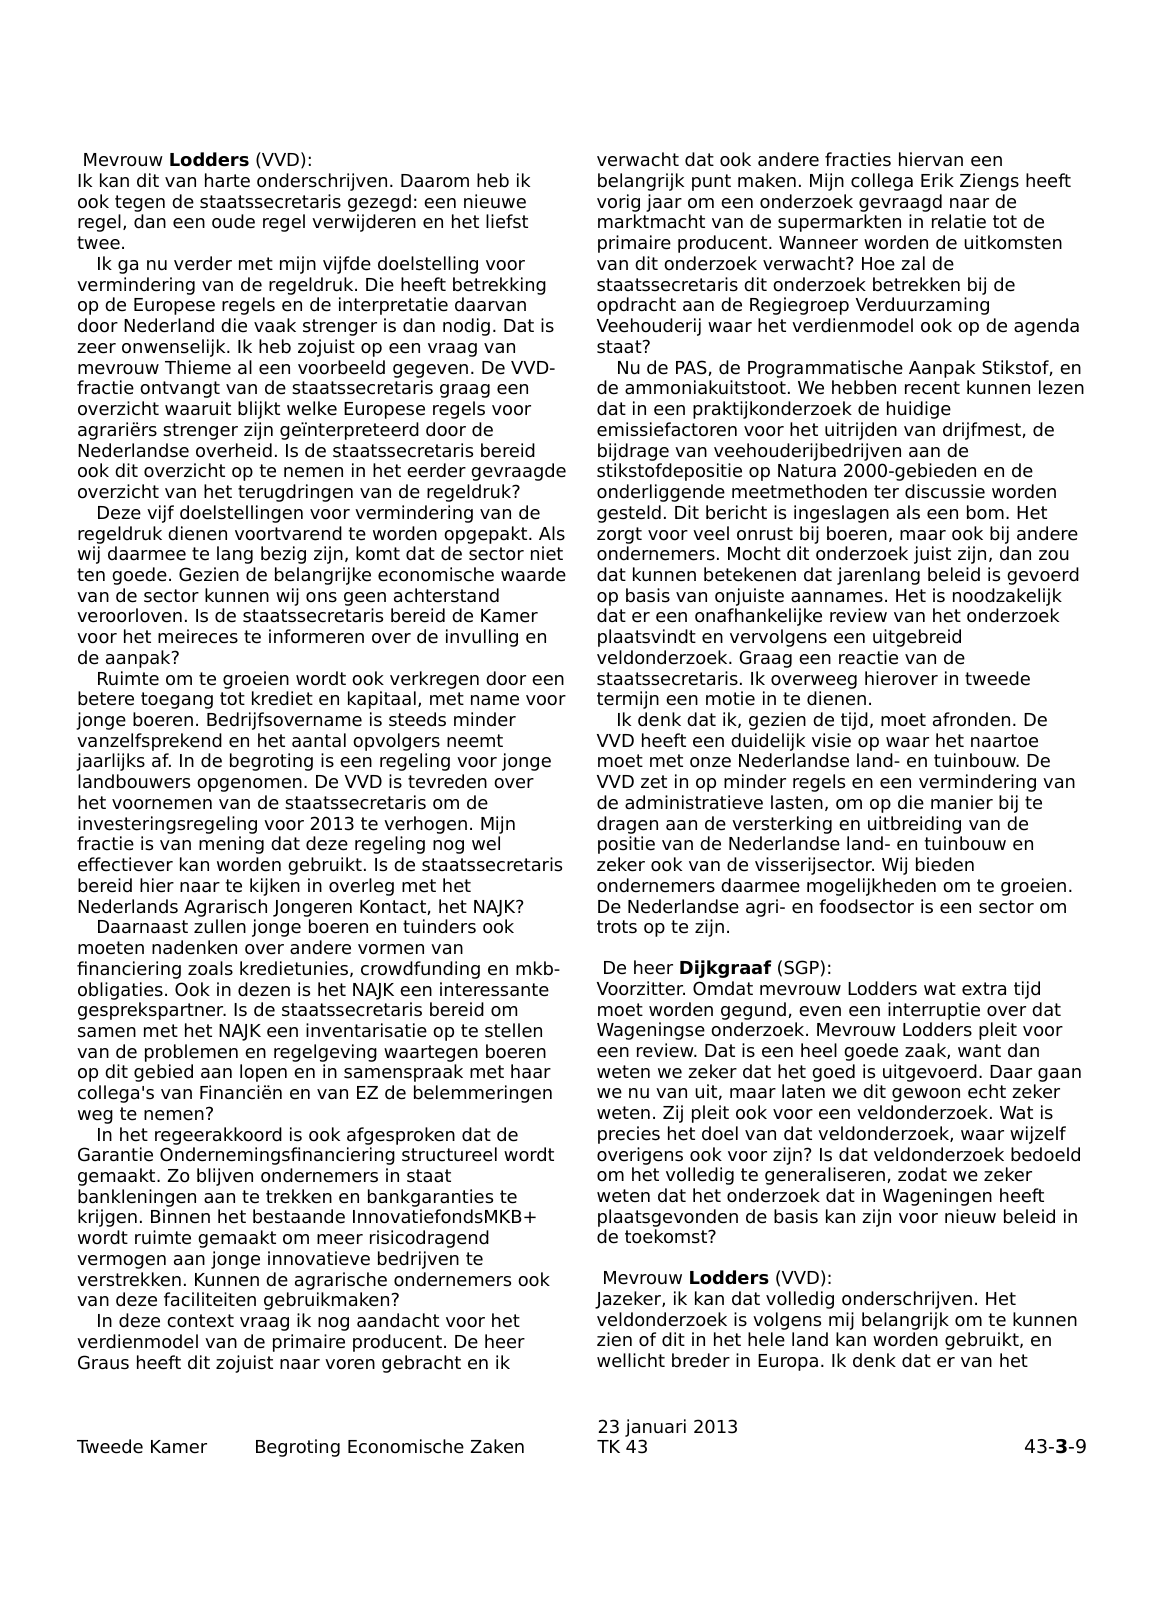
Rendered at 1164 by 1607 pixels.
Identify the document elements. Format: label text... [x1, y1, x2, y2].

text Ruimte om te groeien wordt ook verkregen door een betere toegang tot krediet en kapitaal, met name voor jonge boeren. Bedrijfsovername is steeds minder vanzelfsprekend en het aantal opvolgers neemt jaarlijks af. In de begroting is een regeling voor jonge landbouwers opgenomen. De VVD is tevreden over het voornemen van de staatssecretaris om de investeringsregeling voor 2013 te verhogen. Mijn fractie is van mening dat deze regeling nog wel effectiever kan worden gebruikt. Is de staatssecretaris bereid hier naar te kijken in overleg met het Nederlands Agrarisch Jongeren Kontact, het NAJK? [77, 668, 567, 917]
text Nu de PAS, de Programmatische Aanpak Stikstof, en de ammoniakuitstoot. We hebben recent kunnen lezen dat in een praktijkonderzoek de huidige emissiefactoren voor het uitrijden van drijfmest, de bijdrage van veehouderijbedrijven aan de stikstofdepositie op Natura 2000-gebieden en de onderliggende meetmethoden ter discussie worden gesteld. Dit bericht is ingeslagen als een bom. Het zorgt voor veel onrust bij boeren, maar ook bij andere ondernemers. Mocht dit onderzoek juist zijn, dan zou dat kunnen betekenen dat jarenlang beleid is gevoerd op basis van onjuiste aannames. Het is noodzakelijk dat er een onafhankelijke review van het onderzoek plaatsvindt en vervolgens een uitgebreid veldonderzoek. Graag een reactie van de staatssecretaris. Ik overweeg hierover in tweede termijn een motie in te dienen. [596, 357, 1087, 710]
text Deze vijf doelstellingen voor vermindering van de regeldruk dienen voortvarend te worden opgepakt. Als wij daarmee te lang bezig zijn, komt dat de sector niet ten goede. Gezien de belangrijke economische waarde van de sector kunnen wij ons geen achterstand veroorloven. Is de staatssecretaris bereid de Kamer voor het meireces te informeren over de invulling en de aanpak? [77, 503, 567, 668]
text Mevrouw Lodders (VVD): [596, 1268, 1087, 1289]
text Ik kan dit van harte onderschrijven. Daarom heb ik ook tegen de staatssecretaris gezegd: een nieuwe regel, dan een oude regel verwijderen en het liefst twee. [77, 171, 567, 254]
text Mevrouw Lodders (VVD): [77, 150, 567, 171]
text In deze context vraag ik nog aandacht voor het verdienmodel van de primaire producent. De heer Graus heeft dit zojuist naar voren gebracht en ik [77, 1311, 567, 1373]
text Daarnaast zullen jonge boeren en tuinders ook moeten nadenken over andere vormen van financiering zoals kredietunies, crowdfunding en mkb-obligaties. Ook in dezen is het NAJK een interessante gesprekspartner. Is de staatssecretaris bereid om samen met het NAJK een inventarisatie op te stellen van de problemen en regelgeving waartegen boeren op dit gebied aan lopen en in samenspraak met haar collega's van Financiën en van EZ de belemmeringen weg te nemen? [77, 917, 567, 1124]
text Ik ga nu verder met mijn vijfde doelstelling voor vermindering van de regeldruk. Die heeft betrekking op de Europese regels en de interpretatie daarvan door Nederland die vaak strenger is dan nodig. Dat is zeer onwenselijk. Ik heb zojuist op een vraag van mevrouw Thieme al een voorbeeld gegeven. De VVD-fractie ontvangt van de staatssecretaris graag een overzicht waaruit blijkt welke Europese regels voor agrariërs strenger zijn geïnterpreteerd door de Nederlandse overheid. Is de staatssecretaris bereid ook dit overzicht op te nemen in het eerder gevraagde overzicht van het terugdringen van de regeldruk? [77, 254, 567, 503]
text In het regeerakkoord is ook afgesproken dat de Garantie Ondernemingsfinanciering structureel wordt gemaakt. Zo blijven ondernemers in staat bankleningen aan te trekken en bankgaranties te krijgen. Binnen het bestaande InnovatiefondsMKB+ wordt ruimte gemaakt om meer risicodragend vermogen aan jonge innovatieve bedrijven te verstrekken. Kunnen de agrarische ondernemers ook van deze faciliteiten gebruikmaken? [77, 1124, 567, 1311]
text De heer Dijkgraaf (SGP): [596, 958, 1087, 979]
text Voorzitter. Omdat mevrouw Lodders wat extra tijd moet worden gegund, even een interruptie over dat Wageningse onderzoek. Mevrouw Lodders pleit voor een review. Dat is een heel goede zaak, want dan weten we zeker dat het goed is uitgevoerd. Daar gaan we nu van uit, maar laten we dit gewoon echt zeker weten. Zij pleit ook voor een veldonderzoek. Wat is precies het doel van dat veldonderzoek, waar wijzelf overigens ook voor zijn? Is dat veldonderzoek bedoeld om het volledig te generaliseren, zodat we zeker weten dat het onderzoek dat in Wageningen heeft plaatsgevonden de basis kan zijn voor nieuw beleid in de toekomst? [596, 979, 1087, 1248]
text verwacht dat ook andere fracties hiervan een belangrijk punt maken. Mijn collega Erik Ziengs heeft vorig jaar om een onderzoek gevraagd naar de marktmacht van de supermarkten in relatie tot de primaire producent. Wanneer worden de uitkomsten van dit onderzoek verwacht? Hoe zal de staatssecretaris dit onderzoek betrekken bij de opdracht aan de Regiegroep Verduurzaming Veehouderij waar het verdienmodel ook op de agenda staat? [596, 150, 1087, 357]
text Jazeker, ik kan dat volledig onderschrijven. Het veldonderzoek is volgens mij belangrijk om te kunnen zien of dit in het hele land kan worden gebruikt, en wellicht breder in Europa. Ik denk dat er van het [596, 1289, 1087, 1372]
text Ik denk dat ik, gezien de tijd, moet afronden. De VVD heeft een duidelijk visie op waar het naartoe moet met onze Nederlandse land- en tuinbouw. De VVD zet in op minder regels en een vermindering van de administratieve lasten, om op die manier bij te dragen aan de versterking en uitbreiding van de positie van de Nederlandse land- en tuinbouw en zeker ook van de visserijsector. Wij bieden ondernemers daarmee mogelijkheden om te groeien. De Nederlandse agri- en foodsector is een sector om trots op te zijn. [596, 710, 1087, 938]
